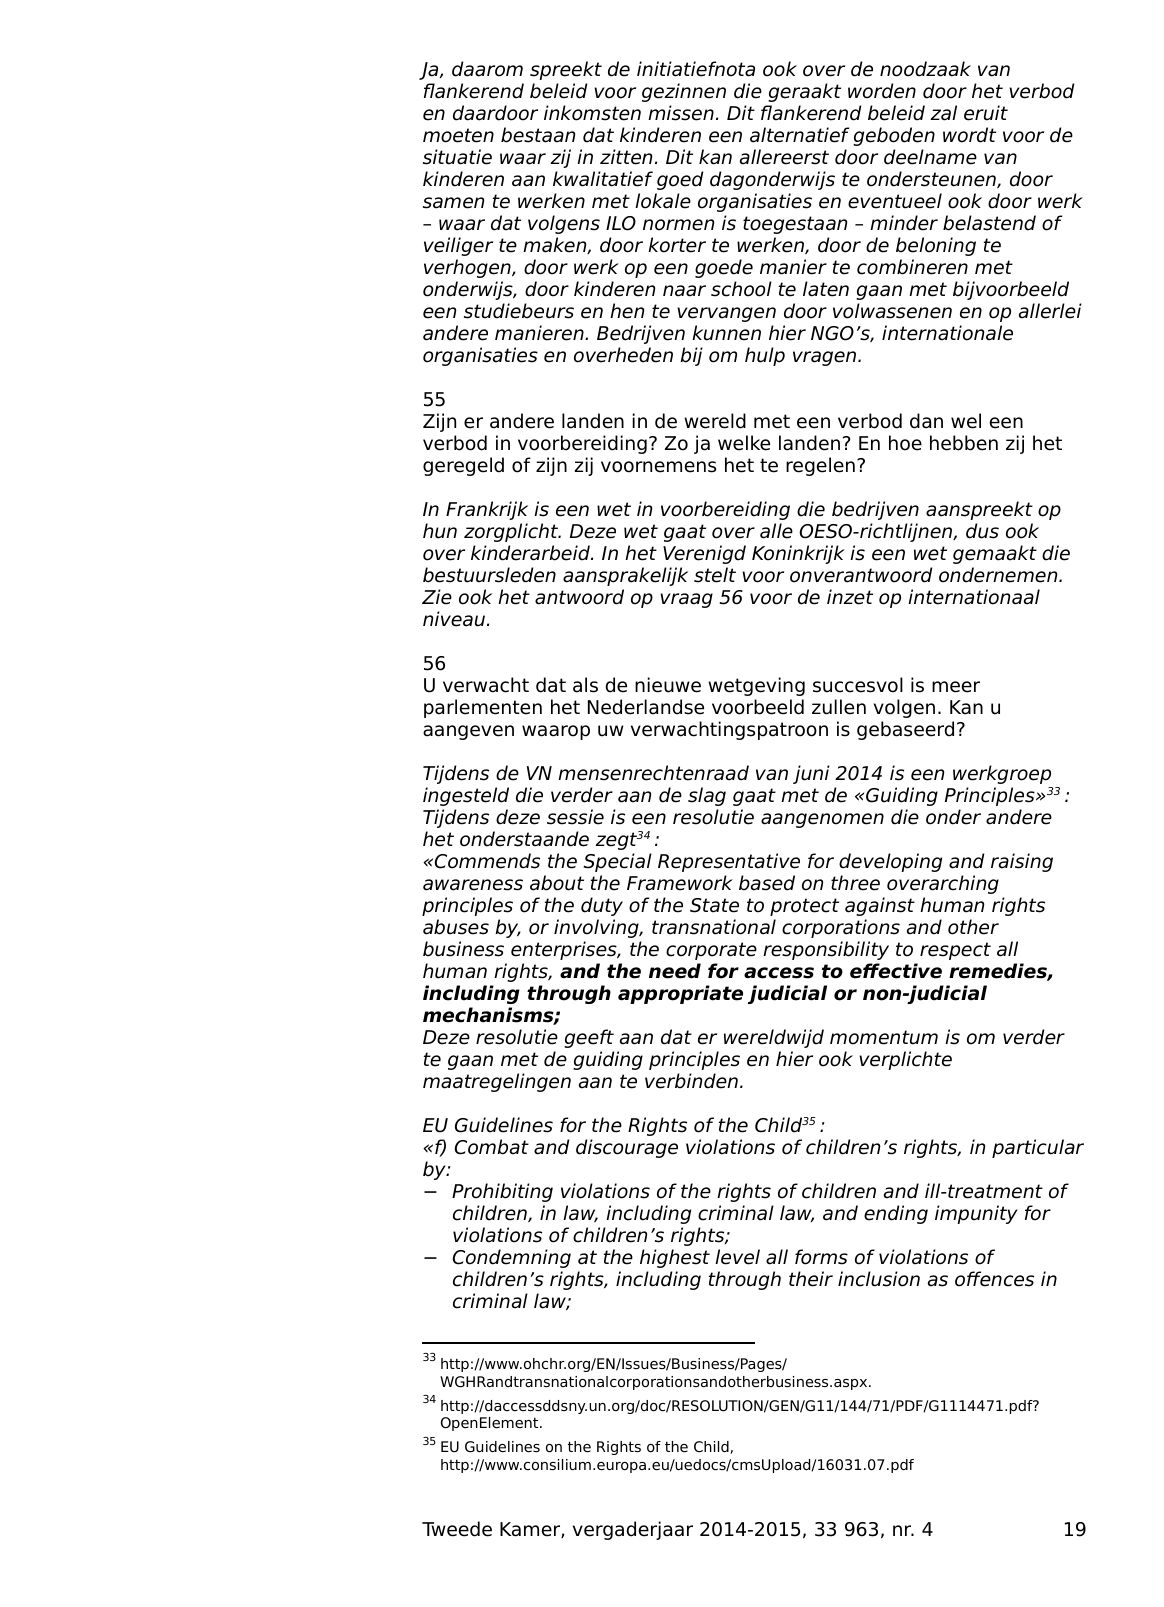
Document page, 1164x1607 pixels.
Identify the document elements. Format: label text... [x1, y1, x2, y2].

text Zijn er andere landen in de wereld met een verbod dan wel een verbod in voorbereiding? Zo ja welke landen? En hoe hebben zij het geregeld of zijn zij voornemens het te regelen? [422, 411, 1087, 477]
text http://daccessddsny.un.org/doc/RESOLUTION/GEN/G11/144/71/PDF/G1114471.pdf?OpenElement. [422, 1393, 1087, 1432]
text 56 [422, 653, 1087, 675]
text Ja, daarom spreekt de initiatiefnota ook over de noodzaak van flankerend beleid voor gezinnen die geraakt worden door het verbod en daardoor inkomsten missen. Dit flankerend beleid zal eruit moeten bestaan dat kinderen een alternatief geboden wordt voor de situatie waar zij in zitten. Dit kan allereerst door deelname van kinderen aan kwalitatief goed dagonderwijs te ondersteunen, door samen te werken met lokale organisaties en eventueel ook door werk – waar dat volgens ILO normen is toegestaan – minder belastend of veiliger te maken, door korter te werken, door de beloning te verhogen, door werk op een goede manier te combineren met onderwijs, door kinderen naar school te laten gaan met bijvoorbeeld een studiebeurs en hen te vervangen door volwassenen en op allerlei andere manieren. Bedrijven kunnen hier NGO’s, internationale organisaties en overheden bij om hulp vragen. [422, 59, 1087, 367]
text EU Guidelines on the Rights of the Child, http://www.consilium.europa.eu/uedocs/cmsUpload/16031.07.pdf [422, 1435, 1087, 1474]
text Tijdens deze sessie is een resolutie aangenomen die onder andere het onderstaande zegt: [422, 807, 1087, 851]
text EU Guidelines for the Rights of the Child: [422, 1115, 1087, 1137]
text 55 [422, 389, 1087, 411]
text In Frankrijk is een wet in voorbereiding die bedrijven aanspreekt op hun zorgplicht. Deze wet gaat over alle OESO-richtlijnen, dus ook over kinderarbeid. In het Verenigd Koninkrijk is een wet gemaakt die bestuursleden aansprakelijk stelt voor onverantwoord ondernemen. [422, 499, 1087, 587]
text «f) Combat and discourage violations of children’s rights, in particular by: [422, 1137, 1087, 1181]
text − Prohibiting violations of the rights of children and ill-treatment of children, in law, including criminal law, and ending impunity for violations of children’s rights; [422, 1181, 1087, 1247]
text U verwacht dat als de nieuwe wetgeving succesvol is meer parlementen het Nederlandse voorbeeld zullen volgen. Kan u aangeven waarop uw verwachtingspatroon is gebaseerd? [422, 675, 1087, 741]
text − Condemning at the highest level all forms of violations of children’s rights, including through their inclusion as offences in criminal law; [422, 1247, 1087, 1313]
text Zie ook het antwoord op vraag 56 voor de inzet op internationaal niveau. [422, 587, 1087, 631]
text Tijdens de VN mensenrechtenraad van juni 2014 is een werkgroep ingesteld die verder aan de slag gaat met de «Guiding Principles»: [422, 763, 1087, 807]
text «Commends the Special Representative for developing and raising awareness about the Framework based on three overarching principles of the duty of the State to protect against human rights abuses by, or involving, transnational corporations and other business enterprises, the corporate responsibility to respect all human rights, and the need for access to effective remedies, including through appropriate judicial or non-judicial mechanisms; [422, 851, 1087, 1027]
text http://www.ohchr.org/EN/Issues/Business/Pages/WGHRandtransnationalcorporationsandotherbusiness.aspx. [422, 1352, 1087, 1391]
text Deze resolutie geeft aan dat er wereldwijd momentum is om verder te gaan met de guiding principles en hier ook verplichte maatregelingen aan te verbinden. [422, 1027, 1087, 1093]
